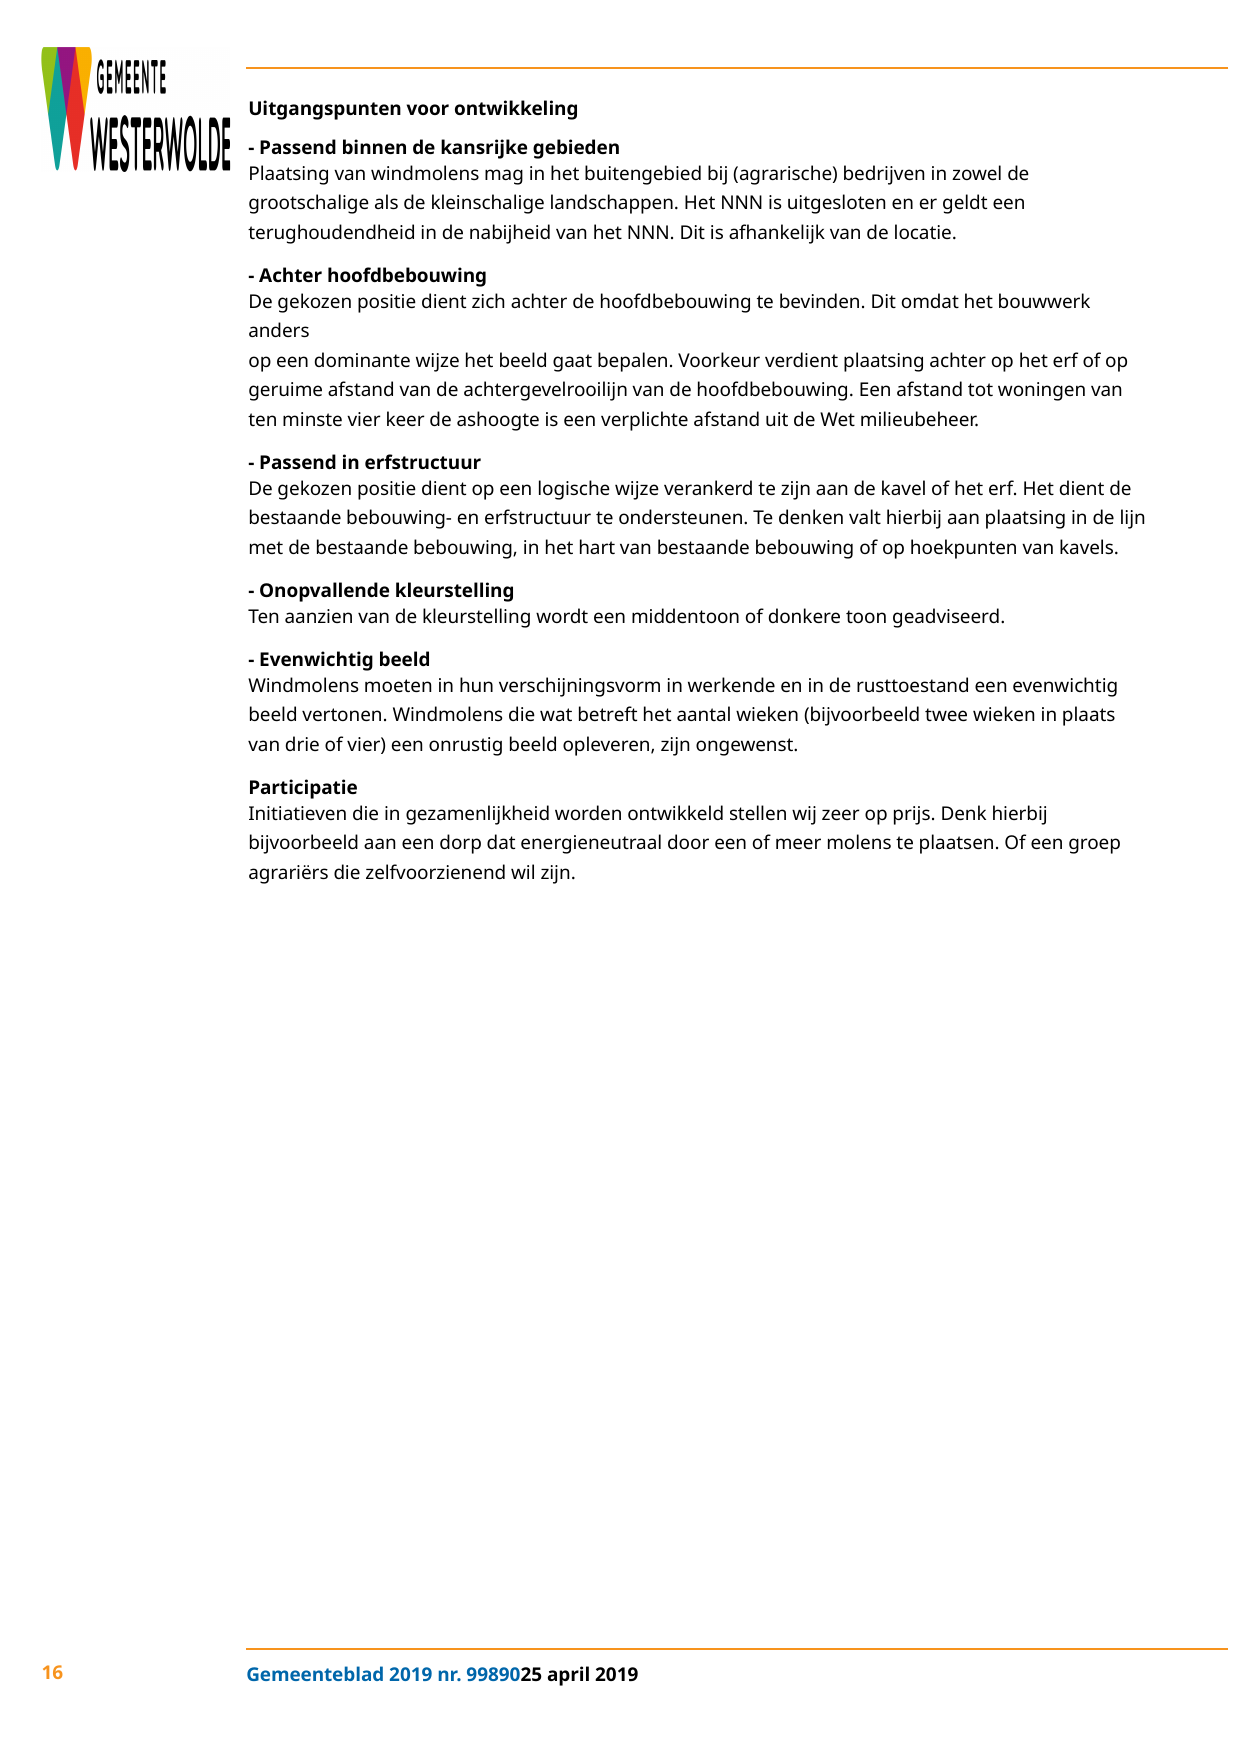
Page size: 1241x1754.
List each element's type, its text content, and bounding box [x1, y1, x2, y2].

text Initiatieven die in gezamenlijkheid worden ontwikkeld stellen wij zeer op prijs. Denk hierbij bijvoorbeeld aan een dorp dat energieneutraal door een of meer molens te plaatsen. Of een groep agrariërs die zelfvoorzienend wil zijn. [248, 800, 1152, 885]
text - Passend in erfstructuur [248, 449, 1152, 475]
text op een dominante wijze het beeld gaat bepalen. Voorkeur verdient plaatsing achter op het erf of op geruime afstand van de achtergevelrooilijn van de hoofdbebouwing. Een afstand tot woningen van ten minste vier keer de ashoogte is een verplichte afstand uit de Wet milieubeheer. [248, 347, 1152, 432]
text - Achter hoofdbebouwing [248, 262, 1152, 288]
text - Onopvallende kleurstelling [248, 577, 1152, 603]
text Plaatsing van windmolens mag in het buitengebied bij (agrarische) bedrijven in zowel de grootschalige als de kleinschalige landschappen. Het NNN is uitgesloten en er geldt een terughoudendheid in de nabijheid van het NNN. Dit is afhankelijk van de locatie. [248, 160, 1152, 245]
text De gekozen positie dient zich achter de hoofdbebouwing te bevinden. Dit omdat het bouwwerk anders [248, 288, 1152, 343]
text Windmolens moeten in hun verschijningsvorm in werkende en in de rusttoestand een evenwichtig beeld vertonen. Windmolens die wat betreft het aantal wieken (bijvoorbeeld twee wieken in plaats van drie of vier) een onrustig beeld opleveren, zijn ongewenst. [248, 672, 1152, 757]
picture [41, 47, 231, 172]
text De gekozen positie dient op een logische wijze verankerd te zijn aan de kavel of het erf. Het dient de bestaande bebouwing- en erfstructuur te ondersteunen. Te denken valt hierbij aan plaatsing in de lijn met de bestaande bebouwing, in het hart van bestaande bebouwing of op hoekpunten van kavels. [248, 475, 1152, 560]
text - Passend binnen de kansrijke gebieden [248, 134, 1152, 160]
text - Evenwichtig beeld [248, 646, 1152, 672]
text Participatie [248, 774, 1152, 800]
text Ten aanzien van de kleurstelling wordt een middentoon of donkere toon geadviseerd. [248, 603, 1152, 629]
text Uitgangspunten voor ontwikkeling [248, 95, 1152, 121]
